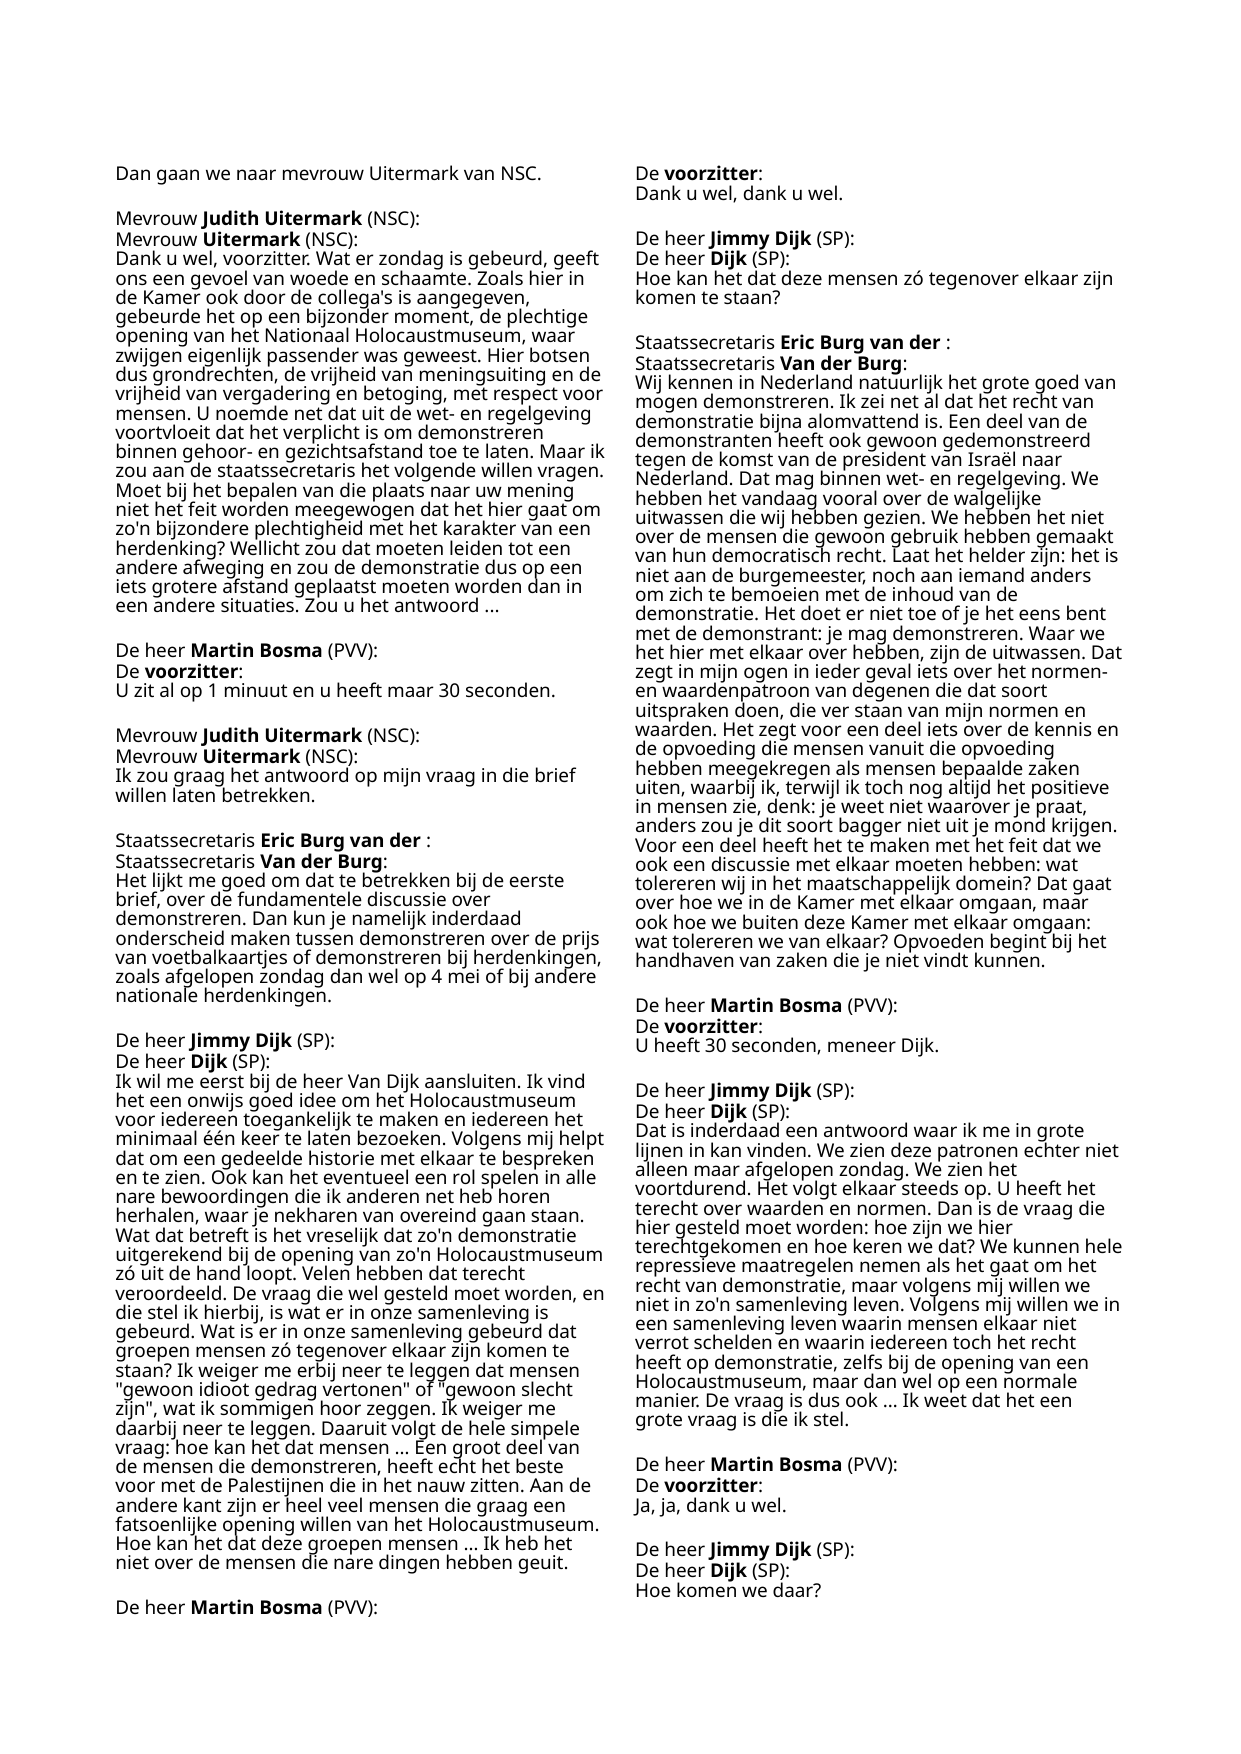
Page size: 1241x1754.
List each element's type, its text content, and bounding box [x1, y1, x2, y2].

text Mevrouw Judith Uitermark (NSC): [115, 722, 605, 748]
text De heer Jimmy Dijk (SP): [635, 225, 1125, 250]
text Mevrouw Uitermark (NSC): [115, 231, 605, 250]
text De heer Jimmy Dijk (SP): [115, 1028, 605, 1053]
text De voorzitter: [635, 165, 1125, 184]
text De heer Dijk (SP): [115, 1053, 605, 1073]
text Ja, ja, dank u wel. [635, 1497, 1125, 1516]
text Wij kennen in Nederland natuurlijk het grote goed van mogen demonstreren. Ik zei net al dat het recht van demonstratie bijna alomvattend is. Een deel van de demonstranten heeft ook gewoon gedemonstreerd tegen de komst van de president van Israël naar Nederland. Dat mag binnen wet- en regelgeving. We hebben het vandaag vooral over de walgelijke uitwassen die wij hebben gezien. We hebben het niet over de mensen die gewoon gebruik hebben gemaakt van hun democratisch recht. Laat het helder zijn: het is niet aan de burgemeester, noch aan iemand anders om zich te bemoeien met de inhoud van de demonstratie. Het doet er niet toe of je het eens bent met de demonstrant: je mag demonstreren. Waar we het hier met elkaar over hebben, zijn de uitwassen. Dat zegt in mijn ogen in ieder geval iets over het normen- en waardenpatroon van degenen die dat soort uitspraken doen, die ver staan van mijn normen en waarden. Het zegt voor een deel iets over de kennis en de opvoeding die mensen vanuit die opvoeding hebben meegekregen als mensen bepaalde zaken uiten, waarbij ik, terwijl ik toch nog altijd het positieve in mensen zie, denk: je weet niet waarover je praat, anders zou je dit soort bagger niet uit je mond krijgen. Voor een deel heeft het te maken met het feit dat we ook een discussie met elkaar moeten hebben: wat tolereren wij in het maatschappelijk domein? Dat gaat over hoe we in de Kamer met elkaar omgaan, maar ook hoe we buiten deze Kamer met elkaar omgaan: wat tolereren we van elkaar? Opvoeden begint bij het handhaven van zaken die je niet vindt kunnen. [635, 374, 1125, 971]
text Staatssecretaris Eric Burg van der : [115, 827, 605, 853]
text Staatssecretaris Van der Burg: [635, 355, 1125, 374]
text De heer Martin Bosma (PVV): [115, 637, 605, 663]
text De voorzitter: [635, 1477, 1125, 1497]
text De voorzitter: [115, 663, 605, 682]
text Hoe kan het dat deze mensen zó tegenover elkaar zijn komen te staan? [635, 270, 1125, 308]
text U heeft 30 seconden, meneer Dijk. [635, 1037, 1125, 1057]
text Dat is inderdaad een antwoord waar ik me in grote lijnen in kan vinden. We zien deze patronen echter niet alleen maar afgelopen zondag. We zien het voortdurend. Het volgt elkaar steeds op. U heeft het terecht over waarden en normen. Dan is de vraag die hier gesteld moet worden: hoe zijn we hier terechtgekomen en hoe keren we dat? We kunnen hele repressieve maatregelen nemen als het gaat om het recht van demonstratie, maar volgens mij willen we niet in zo'n samenleving leven. Volgens mij willen we in een samenleving leven waarin mensen elkaar niet verrot schelden en waarin iedereen toch het recht heeft op demonstratie, zelfs bij de opening van een Holocaustmuseum, maar dan wel op een normale manier. De vraag is dus ook … Ik weet dat het een grote vraag is die ik stel. [635, 1122, 1125, 1431]
text Hoe komen we daar? [635, 1582, 1125, 1601]
text Mevrouw Judith Uitermark (NSC): [115, 205, 605, 231]
text De heer Martin Bosma (PVV): [115, 1594, 605, 1620]
text De voorzitter: [635, 1018, 1125, 1037]
text Ik zou graag het antwoord op mijn vraag in die brief willen laten betrekken. [115, 767, 605, 806]
text Dan gaan we naar mevrouw Uitermark van NSC. [115, 165, 605, 184]
text De heer Martin Bosma (PVV): [635, 992, 1125, 1018]
text Staatssecretaris Van der Burg: [115, 853, 605, 872]
text U zit al op 1 minuut en u heeft maar 30 seconden. [115, 682, 605, 702]
text De heer Jimmy Dijk (SP): [635, 1537, 1125, 1562]
text De heer Jimmy Dijk (SP): [635, 1077, 1125, 1103]
text Ik wil me eerst bij de heer Van Dijk aansluiten. Ik vind het een onwijs goed idee om het Holocaustmuseum voor iedereen toegankelijk te maken en iedereen het minimaal één keer te laten bezoeken. Volgens mij helpt dat om een gedeelde historie met elkaar te bespreken en te zien. Ook kan het eventueel een rol spelen in alle nare bewoordingen die ik anderen net heb horen herhalen, waar je nekharen van overeind gaan staan. Wat dat betreft is het vreselijk dat zo'n demonstratie uitgerekend bij de opening van zo'n Holocaustmuseum zó uit de hand loopt. Velen hebben dat terecht veroordeeld. De vraag die wel gesteld moet worden, en die stel ik hierbij, is wat er in onze samenleving is gebeurd. Wat is er in onze samenleving gebeurd dat groepen mensen zó tegenover elkaar zijn komen te staan? Ik weiger me erbij neer te leggen dat mensen "gewoon idioot gedrag vertonen" of "gewoon slecht zijn", wat ik sommigen hoor zeggen. Ik weiger me daarbij neer te leggen. Daaruit volgt de hele simpele vraag: hoe kan het dat mensen … Een groot deel van de mensen die demonstreren, heeft echt het beste voor met de Palestijnen die in het nauw zitten. Aan de andere kant zijn er heel veel mensen die graag een fatsoenlijke opening willen van het Holocaustmuseum. Hoe kan het dat deze groepen mensen … Ik heb het niet over de mensen die nare dingen hebben geuit. [115, 1073, 605, 1574]
text De heer Martin Bosma (PVV): [635, 1452, 1125, 1477]
text Mevrouw Uitermark (NSC): [115, 748, 605, 767]
text De heer Dijk (SP): [635, 1562, 1125, 1582]
text De heer Dijk (SP): [635, 1103, 1125, 1122]
text Staatssecretaris Eric Burg van der : [635, 329, 1125, 355]
text Het lijkt me goed om dat te betrekken bij de eerste brief, over de fundamentele discussie over demonstreren. Dan kun je namelijk inderdaad onderscheid maken tussen demonstreren over de prijs van voetbalkaartjes of demonstreren bij herdenkingen, zoals afgelopen zondag dan wel op 4 mei of bij andere nationale herdenkingen. [115, 872, 605, 1007]
text De heer Dijk (SP): [635, 250, 1125, 270]
text Dank u wel, voorzitter. Wat er zondag is gebeurd, geeft ons een gevoel van woede en schaamte. Zoals hier in de Kamer ook door de collega's is aangegeven, gebeurde het op een bijzonder moment, de plechtige opening van het Nationaal Holocaustmuseum, waar zwijgen eigenlijk passender was geweest. Hier botsen dus grondrechten, de vrijheid van meningsuiting en de vrijheid van vergadering en betoging, met respect voor mensen. U noemde net dat uit de wet- en regelgeving voortvloeit dat het verplicht is om demonstreren binnen gehoor- en gezichtsafstand toe te laten. Maar ik zou aan de staatssecretaris het volgende willen vragen. Moet bij het bepalen van die plaats naar uw mening niet het feit worden meegewogen dat het hier gaat om zo'n bijzondere plechtigheid met het karakter van een herdenking? Wellicht zou dat moeten leiden tot een andere afweging en zou de demonstratie dus op een iets grotere afstand geplaatst moeten worden dan in een andere situaties. Zou u het antwoord ... [115, 250, 605, 617]
text Dank u wel, dank u wel. [635, 184, 1125, 204]
